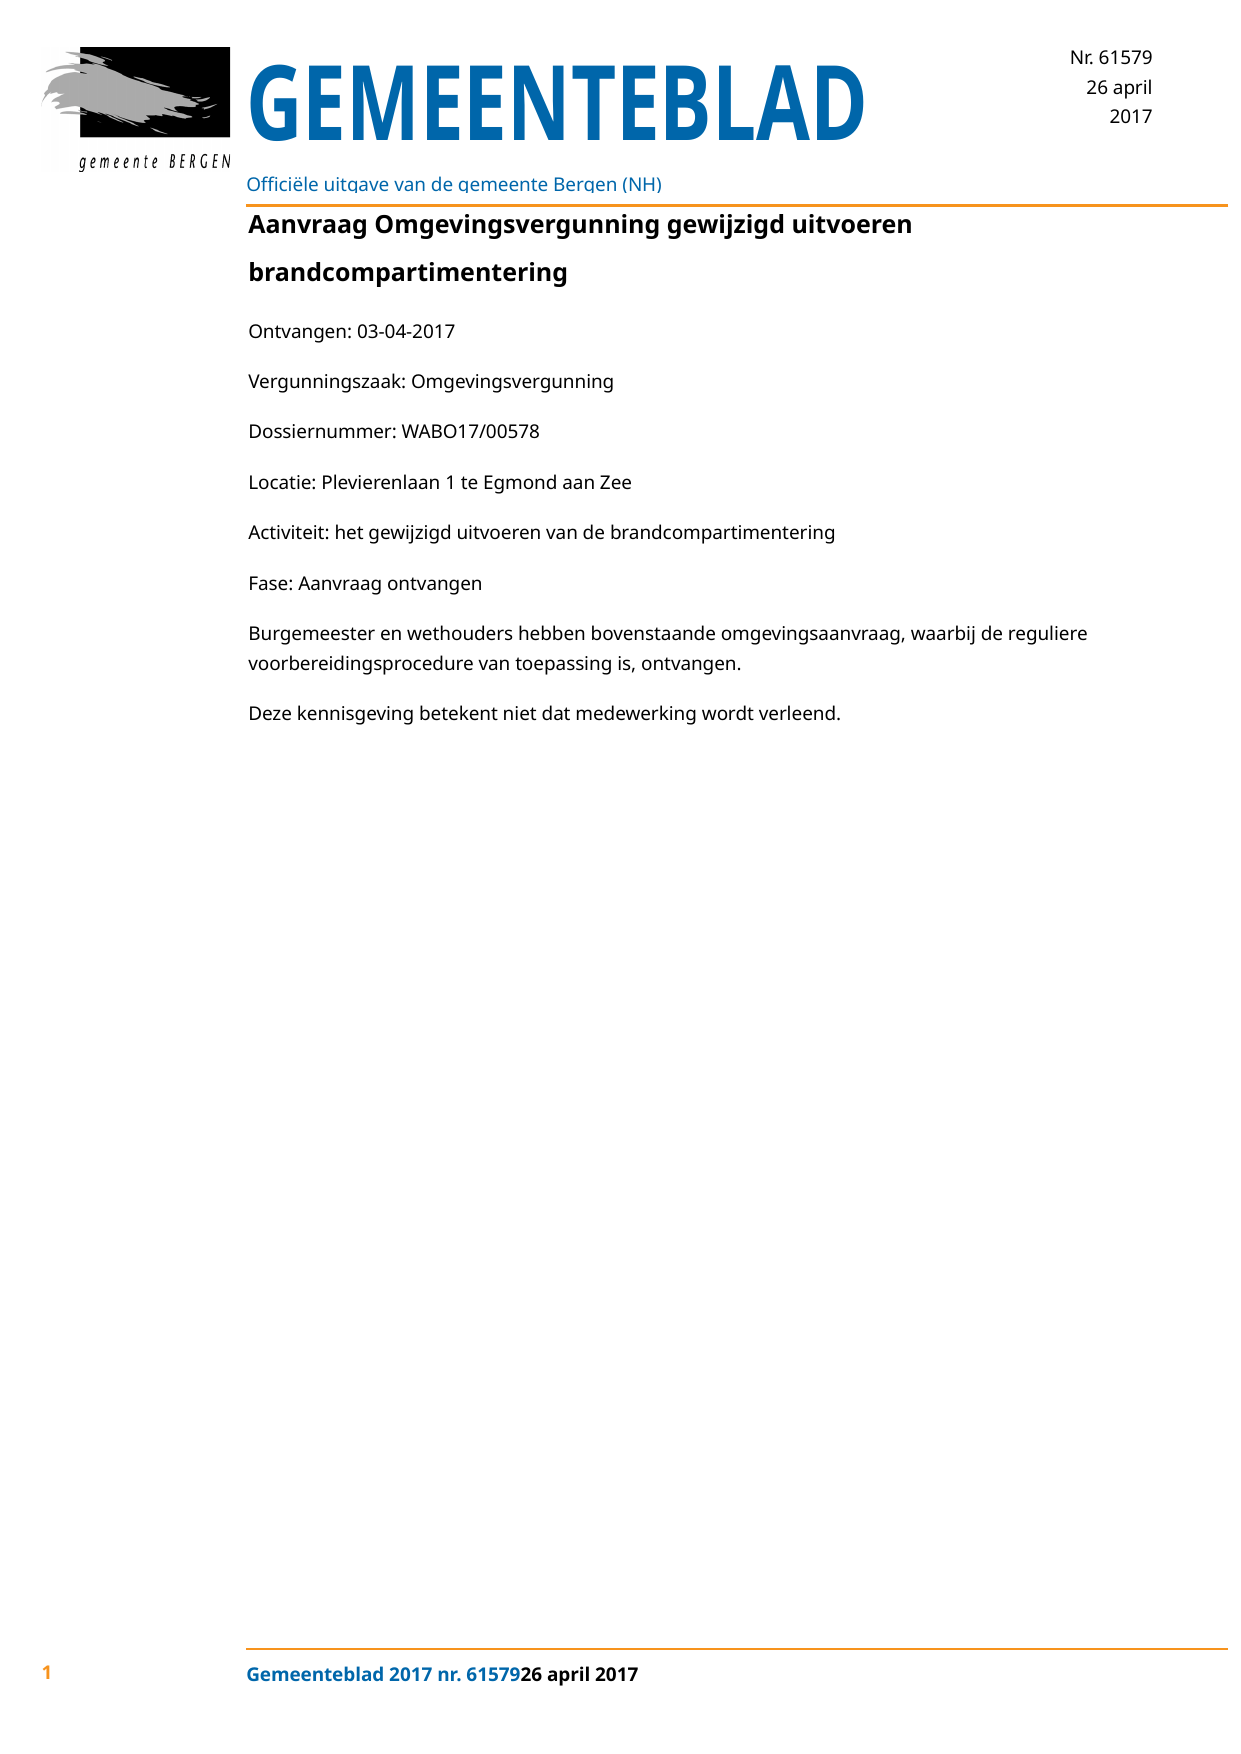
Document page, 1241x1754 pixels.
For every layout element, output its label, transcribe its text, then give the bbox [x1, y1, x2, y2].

text Burgemeester en wethouders hebben bovenstaande omgevingsaanvraag, waarbij de reguliere voorbereidingsprocedure van toepassing is, ontvangen. [248, 620, 1152, 676]
picture [41, 47, 231, 172]
text Activiteit: het gewijzigd uitvoeren van de brandcompartimentering [248, 519, 1152, 545]
text Vergunningszaak: Omgevingsvergunning [248, 368, 1152, 394]
text Ontvangen: 03-04-2017 [248, 318, 1152, 344]
text Fase: Aanvraag ontvangen [248, 570, 1152, 596]
text Dossiernummer: WABO17/00578 [248, 419, 1152, 444]
text Locatie: Plevierenlaan 1 te Egmond aan Zee [248, 469, 1152, 495]
text Deze kennisgeving betekent niet dat medewerking wordt verleend. [248, 700, 1152, 726]
text Aanvraag Omgevingsvergunning gewijzigd uitvoeren brandcompartimentering [248, 207, 1152, 288]
